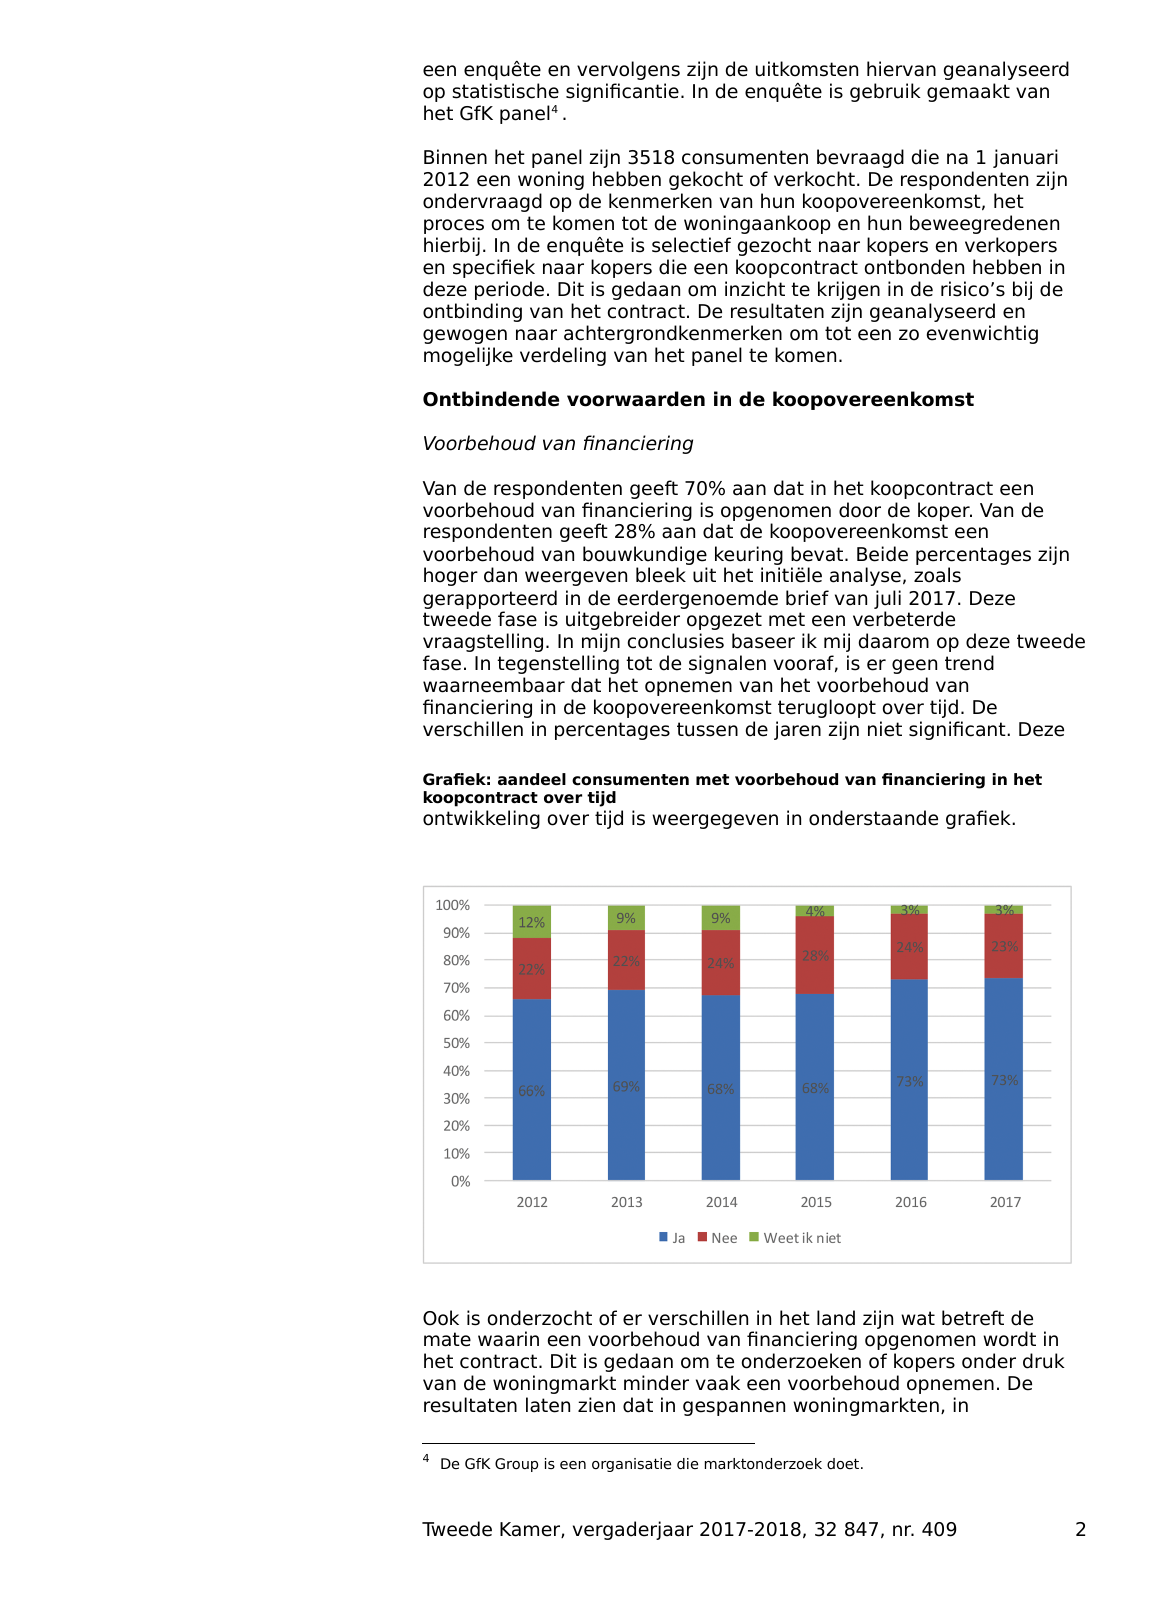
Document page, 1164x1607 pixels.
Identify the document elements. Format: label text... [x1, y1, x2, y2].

subtitle Ontbindende voorwaarden in de koopovereenkomst [422, 389, 1087, 411]
text Grafiek: aandeel consumenten met voorbehoud van financiering in het koopcontract over tijd [422, 771, 1072, 807]
text Ook is onderzocht of er verschillen in het land zijn wat betreft de mate waarin een voorbehoud van financiering opgenomen wordt in het contract. Dit is gedaan om te onderzoeken of kopers onder druk van de woningmarkt minder vaak een voorbehoud opnemen. De resultaten laten zien dat in gespannen woningmarkten, in [422, 1307, 1087, 1417]
text een enquête en vervolgens zijn de uitkomsten hiervan geanalyseerd op statistische significantie. In de enquête is gebruik gemaakt van het GfK panel. [422, 59, 1087, 125]
picture [422, 885, 1072, 1264]
subtitle Voorbehoud van financiering [422, 433, 1087, 455]
text Van de respondenten geeft 70% aan dat in het koopcontract een voorbehoud van financiering is opgenomen door de koper. Van de respondenten geeft 28% aan dat de koopovereenkomst een voorbehoud van bouwkundige keuring bevat. Beide percentages zijn hoger dan weergeven bleek uit het initiële analyse, zoals gerapporteerd in de eerdergenoemde brief van juli 2017. Deze tweede fase is uitgebreider opgezet met een verbeterde vraagstelling. In mijn conclusies baseer ik mij daarom op deze tweede fase. In tegenstelling tot de signalen vooraf, is er geen trend waarneembaar dat het opnemen van het voorbehoud van financiering in de koopovereenkomst terugloopt over tijd. De verschillen in percentages tussen de jaren zijn niet significant. Deze ontwikkeling over tijd is weergegeven in onderstaande grafiek. [422, 477, 1087, 829]
text Binnen het panel zijn 3518 consumenten bevraagd die na 1 januari 2012 een woning hebben gekocht of verkocht. De respondenten zijn ondervraagd op de kenmerken van hun koopovereenkomst, het proces om te komen tot de woningaankoop en hun beweegredenen hierbij. In de enquête is selectief gezocht naar kopers en verkopers en specifiek naar kopers die een koopcontract ontbonden hebben in deze periode. Dit is gedaan om inzicht te krijgen in de risico’s bij de ontbinding van het contract. De resultaten zijn geanalyseerd en gewogen naar achtergrondkenmerken om tot een zo evenwichtig mogelijke verdeling van het panel te komen. [422, 147, 1087, 367]
text De GfK Group is een organisatie die marktonderzoek doet. [422, 1452, 1087, 1474]
